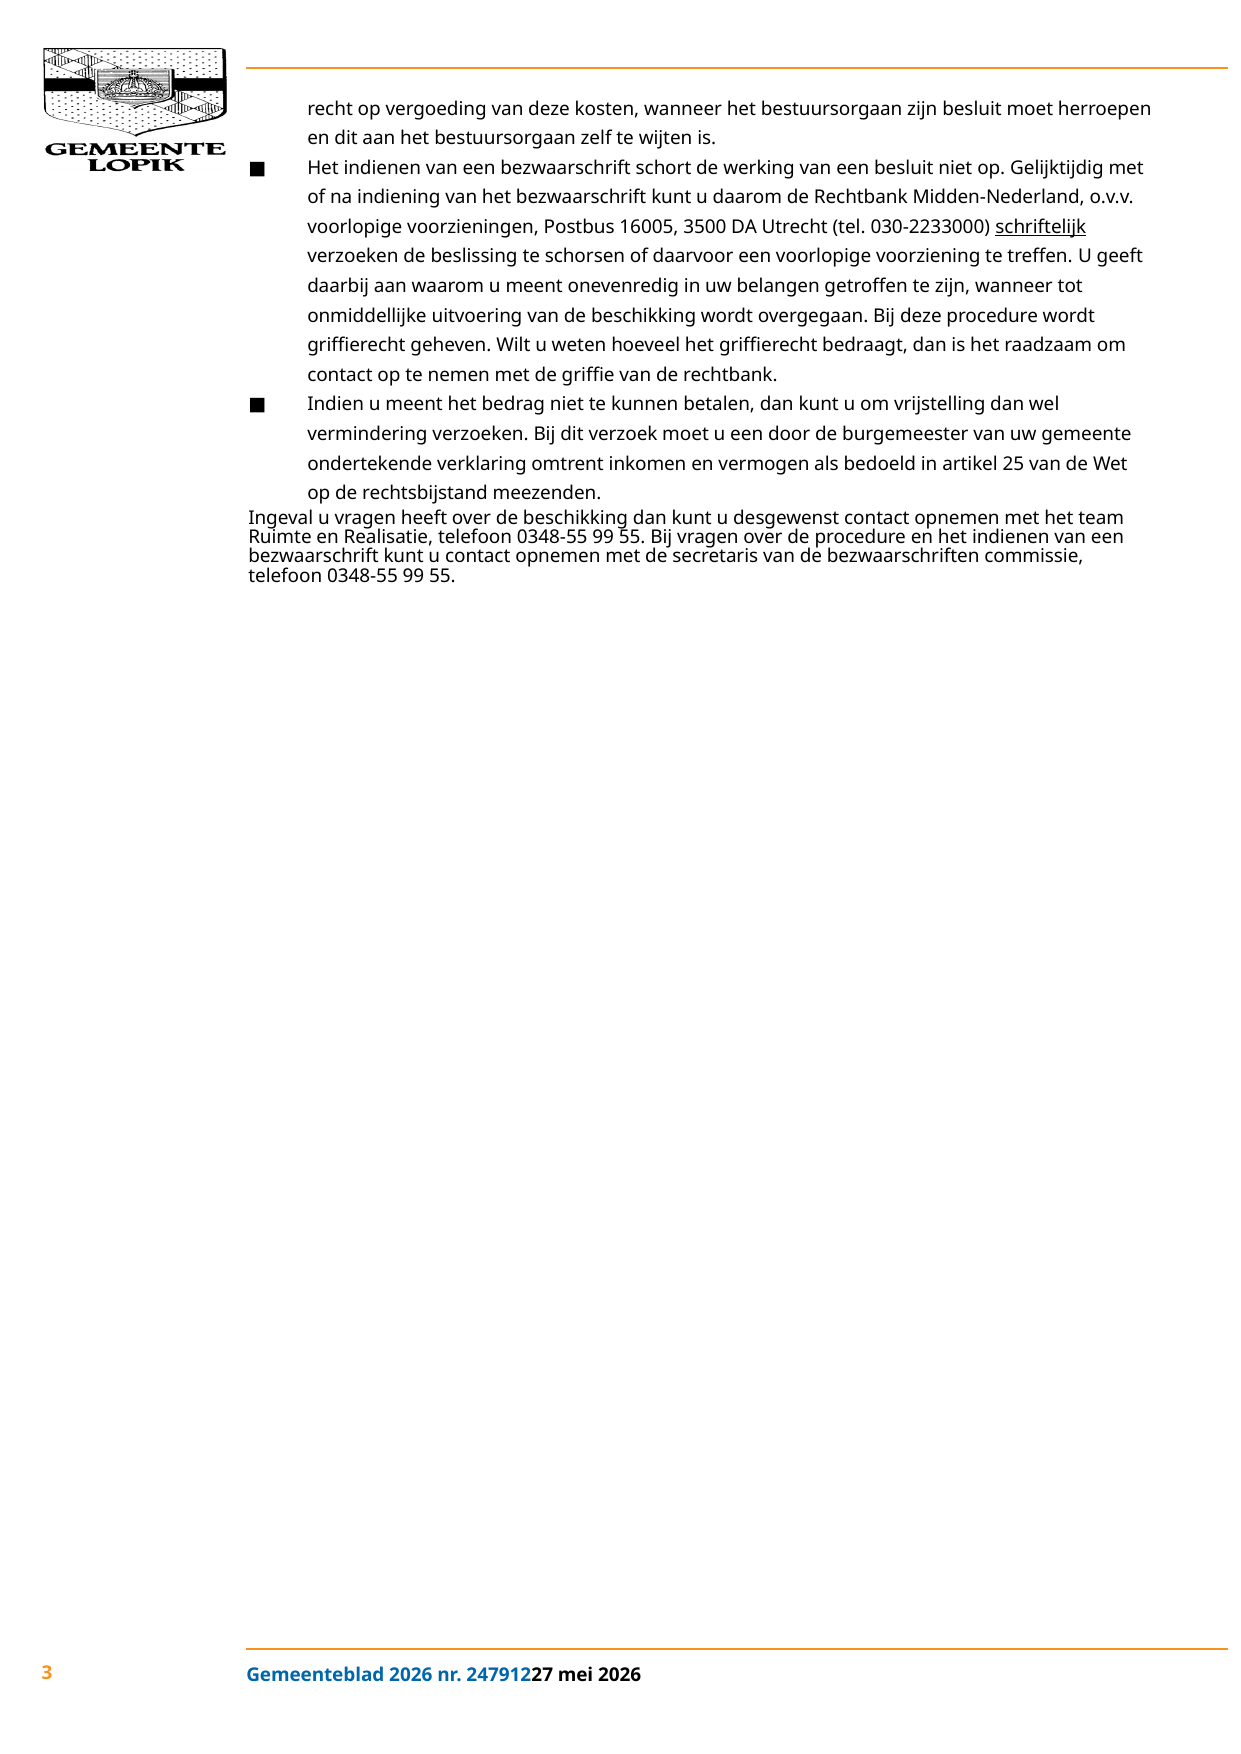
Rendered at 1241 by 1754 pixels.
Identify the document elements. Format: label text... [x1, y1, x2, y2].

text Ingeval u vragen heeft over de beschikking dan kunt u desgewenst contact opnemen met het team Ruimte en Realisatie, telefoon 0348-55 99 55. Bij vragen over de procedure en het indienen van een bezwaarschrift kunt u contact opnemen met de secretaris van de bezwaarschriften commissie, telefoon 0348-55 99 55. [248, 509, 1152, 586]
list Indien u meent het bedrag niet te kunnen betalen, dan kunt u om vrijstelling dan wel vermindering verzoeken. Bij dit verzoek moet u een door de burgemeester van uw gemeente ondertekende verklaring omtrent inkomen en vermogen als bedoeld in artikel 25 van de Wet op de rechtsbijstand meezenden. [248, 391, 1152, 505]
list recht op vergoeding van deze kosten, wanneer het bestuursorgaan zijn besluit moet herroepen en dit aan het bestuursorgaan zelf te wijten is. [248, 95, 1152, 150]
list Het indienen van een bezwaarschrift schort de werking van een besluit niet op. Gelijktijdig met of na indiening van het bezwaarschrift kunt u daarom de Rechtbank Midden-Nederland, o.v.v. voorlopige voorzieningen, Postbus 16005, 3500 DA Utrecht (tel. 030-2233000) schriftelijk verzoeken de beslissing te schorsen of daarvoor een voorlopige voorziening te treffen. U geeft daarbij aan waarom u meent onevenredig in uw belangen getroffen te zijn, wanneer tot onmiddellijke uitvoering van de beschikking wordt overgegaan. Bij deze procedure wordt griffierecht geheven. Wilt u weten hoeveel het griffierecht bedraagt, dan is het raadzaam om contact op te nemen met de griffie van de rechtbank. [248, 154, 1152, 387]
picture [41, 47, 231, 172]
